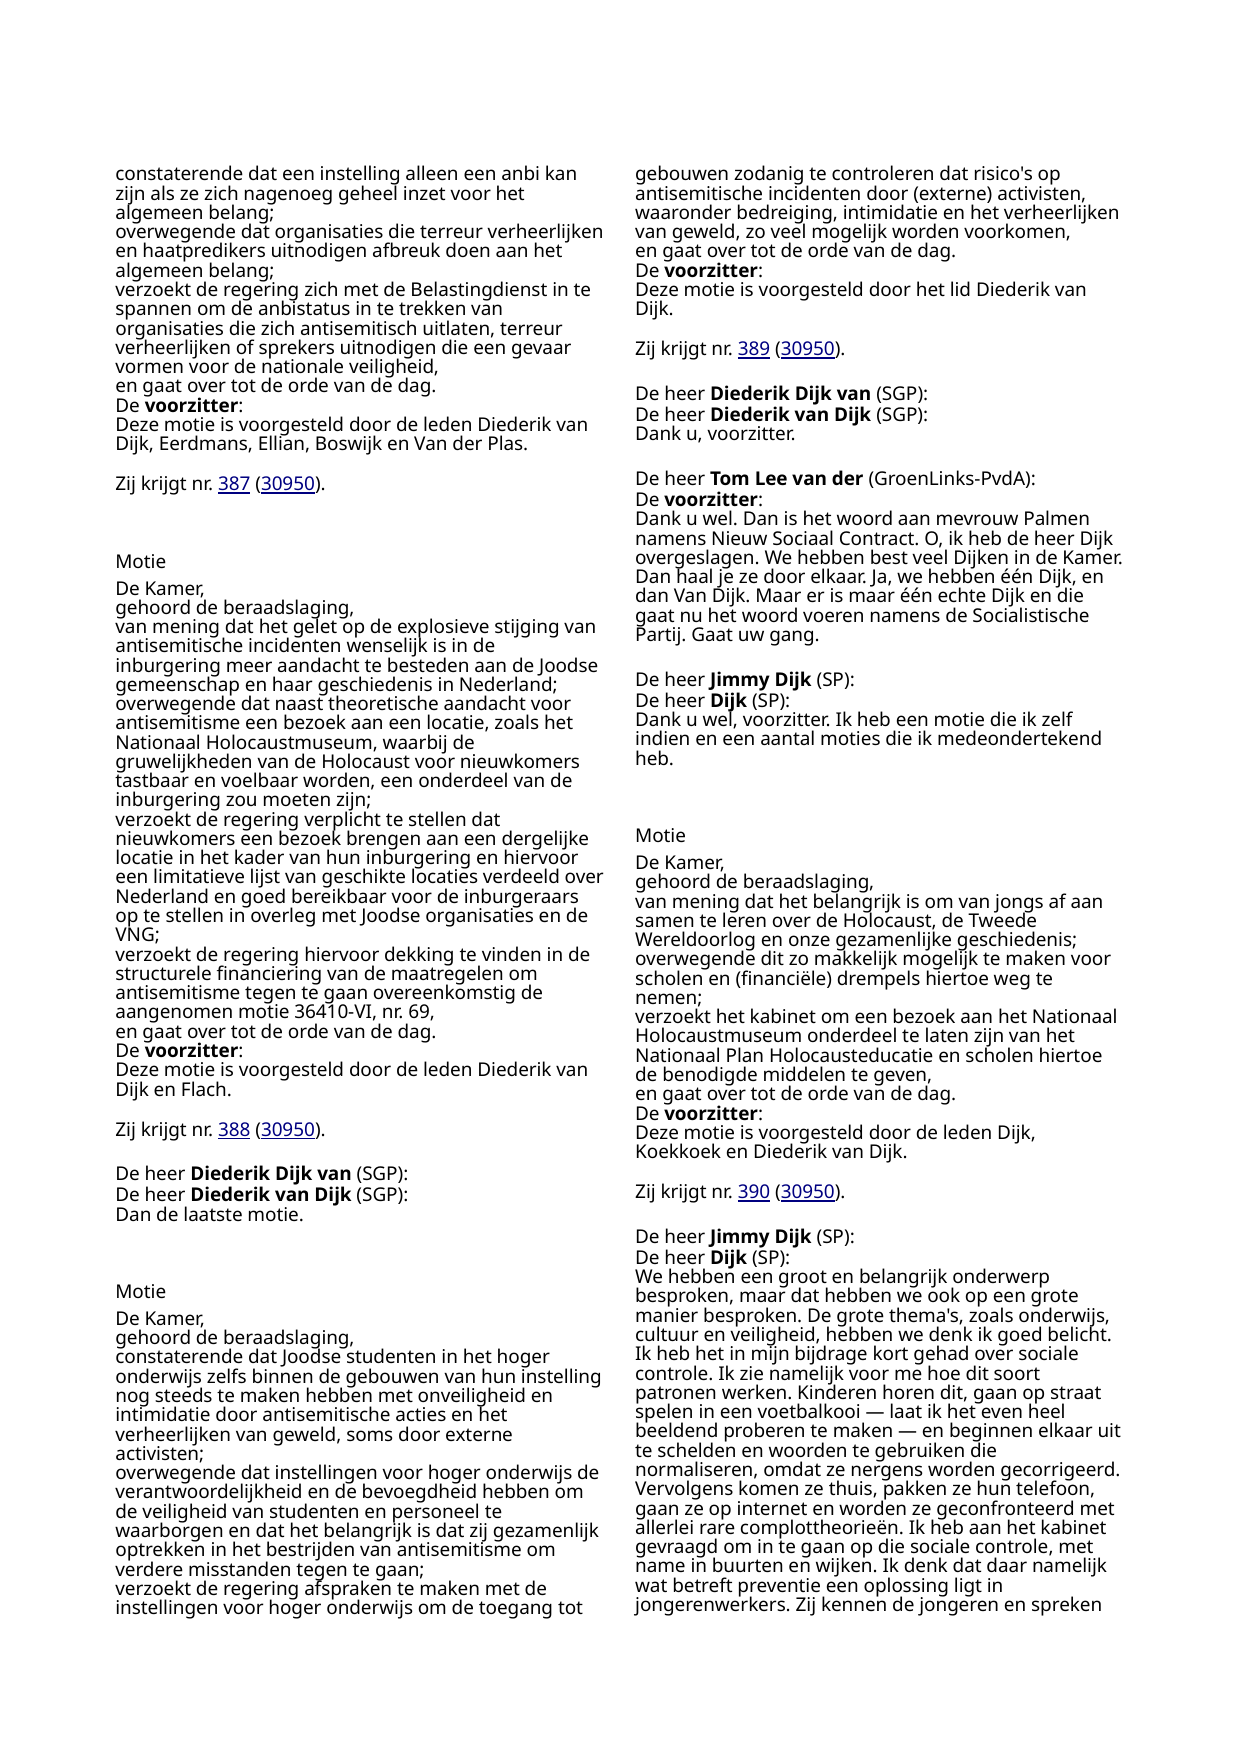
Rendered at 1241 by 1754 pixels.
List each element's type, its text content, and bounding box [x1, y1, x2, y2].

text overwegende dit zo makkelijk mogelijk te maken voor scholen en (financiële) drempels hiertoe weg te nemen; [635, 950, 1125, 1008]
text De heer Diederik Dijk van (SGP): [115, 1161, 605, 1186]
text Deze motie is voorgesteld door de leden Dijk, Koekkoek en Diederik van Dijk. [635, 1124, 1125, 1162]
text verzoekt de regering zich met de Belastingdienst in te spannen om de anbistatus in te trekken van organisaties die zich antisemitisch uitlaten, terreur verheerlijken of sprekers uitnodigen die een gevaar vormen voor de nationale veiligheid, [115, 281, 605, 377]
text verzoekt de regering hiervoor dekking te vinden in de structurele financiering van de maatregelen om antisemitisme tegen te gaan overeenkomstig de aangenomen motie 36410-VI, nr. 69, [115, 946, 605, 1023]
text constaterende dat Joodse studenten in het hoger onderwijs zelfs binnen de gebouwen van hun instelling nog steeds te maken hebben met onveiligheid en intimidatie door antisemitische acties en het verheerlijken van geweld, soms door externe activisten; [115, 1348, 605, 1464]
text overwegende dat naast theoretische aandacht voor antisemitisme een bezoek aan een locatie, zoals het Nationaal Holocaustmuseum, waarbij de gruwelijkheden van de Holocaust voor nieuwkomers tastbaar en voelbaar worden, een onderdeel van de inburgering zou moeten zijn; [115, 695, 605, 811]
text Zij krijgt nr. 390 (30950). [635, 1183, 1125, 1202]
text Dank u, voorzitter. [635, 425, 1125, 444]
text verzoekt de regering afspraken te maken met de instellingen voor hoger onderwijs om de toegang tot [115, 1580, 605, 1618]
text Motie [115, 548, 605, 573]
text en gaat over tot de orde van de dag. [635, 242, 1125, 262]
text Deze motie is voorgesteld door de leden Diederik van Dijk en Flach. [115, 1061, 605, 1100]
text Zij krijgt nr. 388 (30950). [115, 1121, 605, 1140]
text Dan de laatste motie. [115, 1206, 605, 1225]
text Zij krijgt nr. 387 (30950). [115, 475, 605, 494]
text overwegende dat instellingen voor hoger onderwijs de verantwoordelijkheid en de bevoegdheid hebben om de veiligheid van studenten en personeel te waarborgen en dat het belangrijk is dat zij gezamenlijk optrekken in het bestrijden van antisemitisme om verdere misstanden tegen te gaan; [115, 1464, 605, 1580]
text gehoord de beraadslaging, [115, 599, 605, 618]
text gehoord de beraadslaging, [635, 873, 1125, 893]
text van mening dat het belangrijk is om van jongs af aan samen te leren over de Holocaust, de Tweede Wereldoorlog en onze gezamenlijke geschiedenis; [635, 893, 1125, 950]
text overwegende dat organisaties die terreur verheerlijken en haatpredikers uitnodigen afbreuk doen aan het algemeen belang; [115, 223, 605, 281]
text De voorzitter: [115, 397, 605, 416]
text De voorzitter: [635, 262, 1125, 281]
text en gaat over tot de orde van de dag. [115, 377, 605, 397]
text en gaat over tot de orde van de dag. [115, 1023, 605, 1042]
text Deze motie is voorgesteld door de leden Diederik van Dijk, Eerdmans, Ellian, Boswijk en Van der Plas. [115, 416, 605, 454]
text De voorzitter: [115, 1042, 605, 1061]
text De Kamer, [115, 579, 605, 599]
text De Kamer, [635, 854, 1125, 873]
text De Kamer, [115, 1310, 605, 1329]
text De heer Diederik van Dijk (SGP): [115, 1186, 605, 1206]
text De heer Dijk (SP): [635, 1249, 1125, 1268]
text van mening dat het gelet op de explosieve stijging van antisemitische incidenten wenselijk is in de inburgering meer aandacht te besteden aan de Joodse gemeenschap en haar geschiedenis in Nederland; [115, 618, 605, 695]
text gehoord de beraadslaging, [115, 1329, 605, 1348]
text De heer Tom Lee van der (GroenLinks-PvdA): [635, 465, 1125, 491]
text De heer Dijk (SP): [635, 692, 1125, 711]
text We hebben een groot en belangrijk onderwerp besproken, maar dat hebben we ook op een grote manier besproken. De grote thema's, zoals onderwijs, cultuur en veiligheid, hebben we denk ik goed belicht. Ik heb het in mijn bijdrage kort gehad over sociale controle. Ik zie namelijk voor me hoe dit soort patronen werken. Kinderen horen dit, gaan op straat spelen in een voetbalkooi — laat ik het even heel beeldend proberen te maken — en beginnen elkaar uit te schelden en woorden te gebruiken die normaliseren, omdat ze nergens worden gecorrigeerd. Vervolgens komen ze thuis, pakken ze hun telefoon, gaan ze op internet en worden ze geconfronteerd met allerlei rare complottheorieën. Ik heb aan het kabinet gevraagd om in te gaan op die sociale controle, met name in buurten en wijken. Ik denk dat daar namelijk wat betreft preventie een oplossing ligt in jongerenwerkers. Zij kennen de jongeren en spreken [635, 1268, 1125, 1615]
text Motie [635, 822, 1125, 848]
text Dank u wel. Dan is het woord aan mevrouw Palmen namens Nieuw Sociaal Contract. O, ik heb de heer Dijk overgeslagen. We hebben best veel Dijken in de Kamer. Dan haal je ze door elkaar. Ja, we hebben één Dijk, en dan Van Dijk. Maar er is maar één echte Dijk en die gaat nu het woord voeren namens de Socialistische Partij. Gaat uw gang. [635, 510, 1125, 645]
text verzoekt het kabinet om een bezoek aan het Nationaal Holocaustmuseum onderdeel te laten zijn van het Nationaal Plan Holocausteducatie en scholen hiertoe de benodigde middelen te geven, [635, 1008, 1125, 1085]
text De heer Jimmy Dijk (SP): [635, 666, 1125, 692]
text Zij krijgt nr. 389 (30950). [635, 340, 1125, 359]
text De heer Jimmy Dijk (SP): [635, 1223, 1125, 1249]
text De voorzitter: [635, 491, 1125, 510]
text gebouwen zodanig te controleren dat risico's op antisemitische incidenten door (externe) activisten, waaronder bedreiging, intimidatie en het verheerlijken van geweld, zo veel mogelijk worden voorkomen, [635, 165, 1125, 242]
text en gaat over tot de orde van de dag. [635, 1085, 1125, 1104]
text De voorzitter: [635, 1104, 1125, 1124]
text Deze motie is voorgesteld door het lid Diederik van Dijk. [635, 281, 1125, 319]
text Motie [115, 1278, 605, 1304]
text De heer Diederik van Dijk (SGP): [635, 406, 1125, 425]
text De heer Diederik Dijk van (SGP): [635, 380, 1125, 406]
text constaterende dat een instelling alleen een anbi kan zijn als ze zich nagenoeg geheel inzet voor het algemeen belang; [115, 165, 605, 223]
text verzoekt de regering verplicht te stellen dat nieuwkomers een bezoek brengen aan een dergelijke locatie in het kader van hun inburgering en hiervoor een limitatieve lijst van geschikte locaties verdeeld over Nederland en goed bereikbaar voor de inburgeraars op te stellen in overleg met Joodse organisaties en de VNG; [115, 811, 605, 946]
text Dank u wel, voorzitter. Ik heb een motie die ik zelf indien en een aantal moties die ik medeondertekend heb. [635, 711, 1125, 769]
